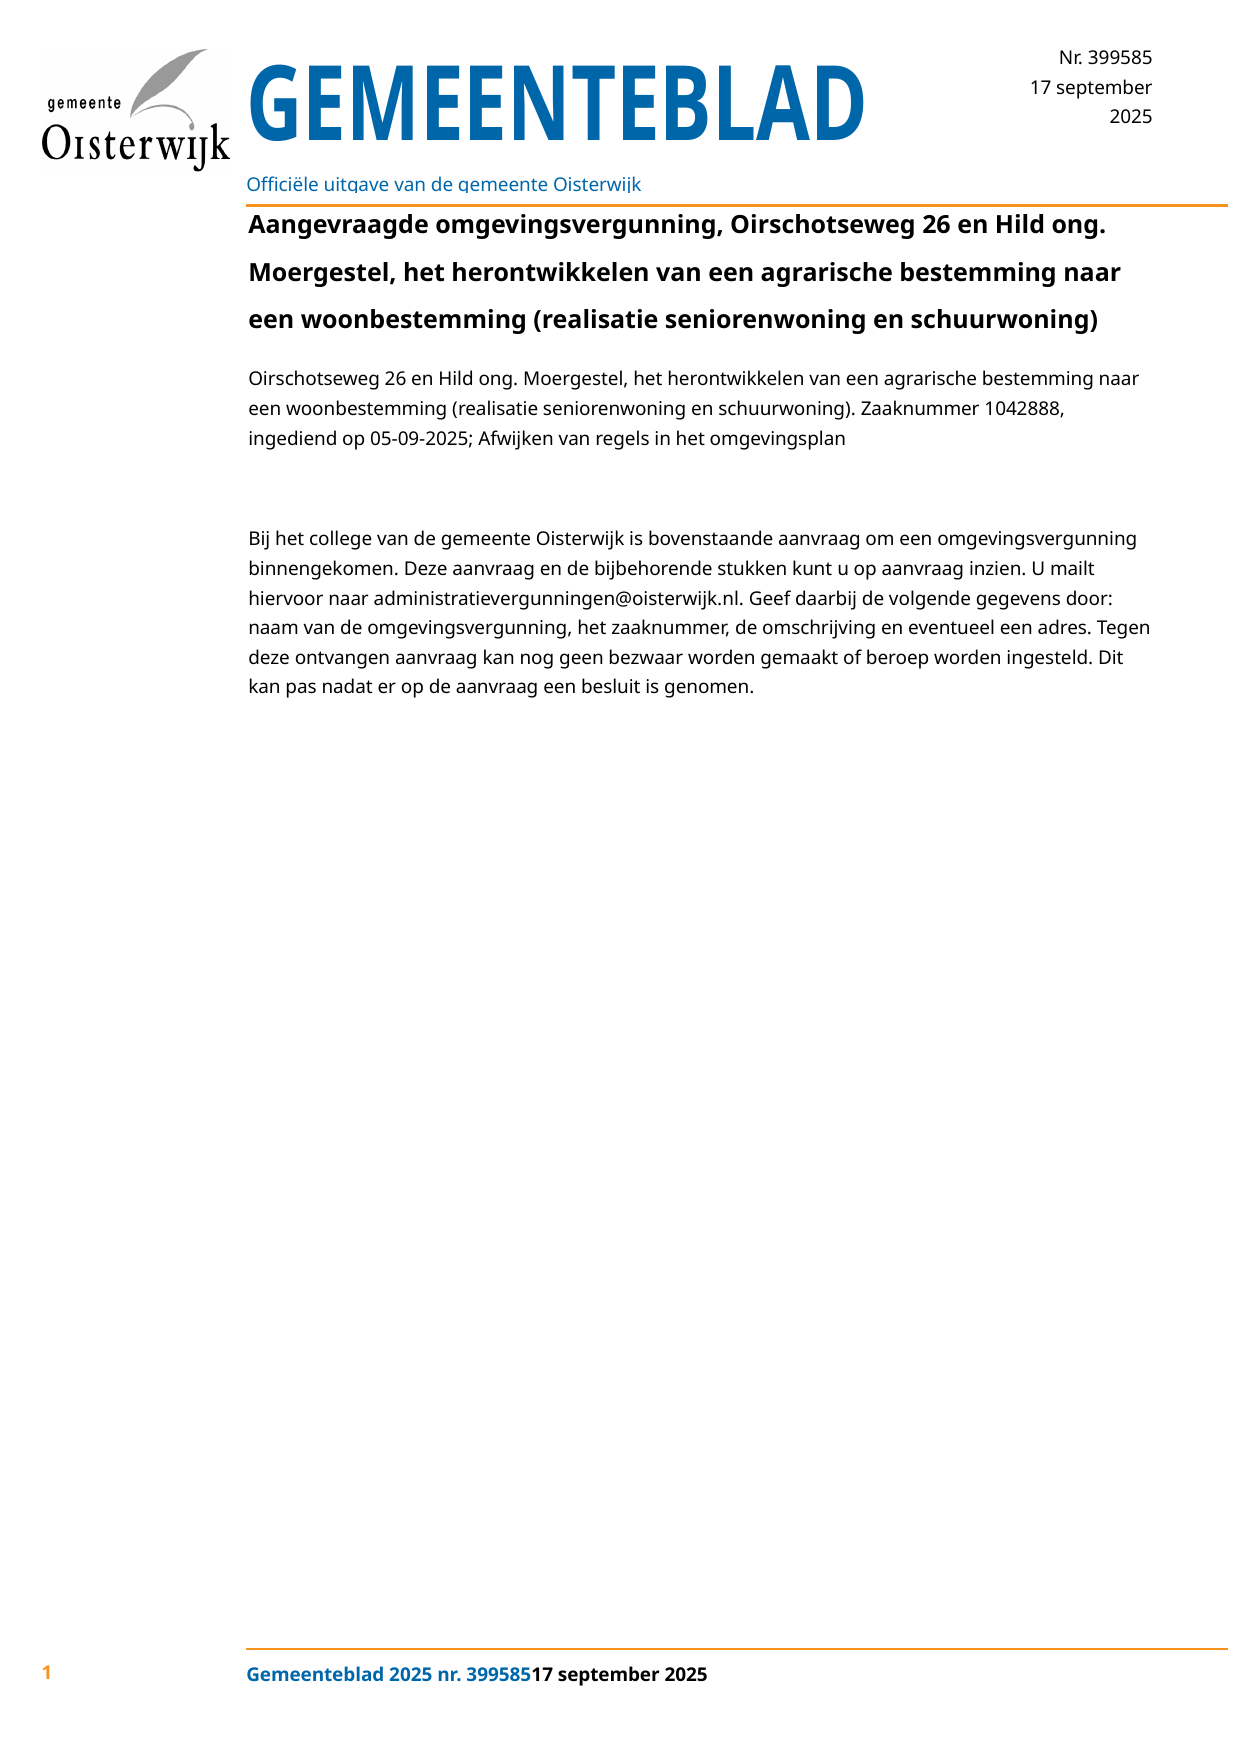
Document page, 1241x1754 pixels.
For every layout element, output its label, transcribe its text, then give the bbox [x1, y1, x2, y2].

picture [41, 47, 231, 172]
text Aangevraagde omgevingsvergunning, Oirschotseweg 26 en Hild ong. Moergestel, het herontwikkelen van een agrarische bestemming naar een woonbestemming (realisatie seniorenwoning en schuurwoning) [248, 207, 1152, 336]
text Oirschotseweg 26 en Hild ong. Moergestel, het herontwikkelen van een agrarische bestemming naar een woonbestemming (realisatie seniorenwoning en schuurwoning). Zaaknummer 1042888, ingediend op 05-09-2025; Afwijken van regels in het omgevingsplan [248, 366, 1152, 450]
text Bij het college van de gemeente Oisterwijk is bovenstaande aanvraag om een omgevingsvergunning binnengekomen. Deze aanvraag en de bijbehorende stukken kunt u op aanvraag inzien. U mailt hiervoor naar administratievergunningen@oisterwijk.nl. Geef daarbij de volgende gegevens door: naam van de omgevingsvergunning, het zaaknummer, de omschrijving en eventueel een adres. Tegen deze ontvangen aanvraag kan nog geen bezwaar worden gemaakt of beroep worden ingesteld. Dit kan pas nadat er op de aanvraag een besluit is genomen. [248, 526, 1152, 699]
